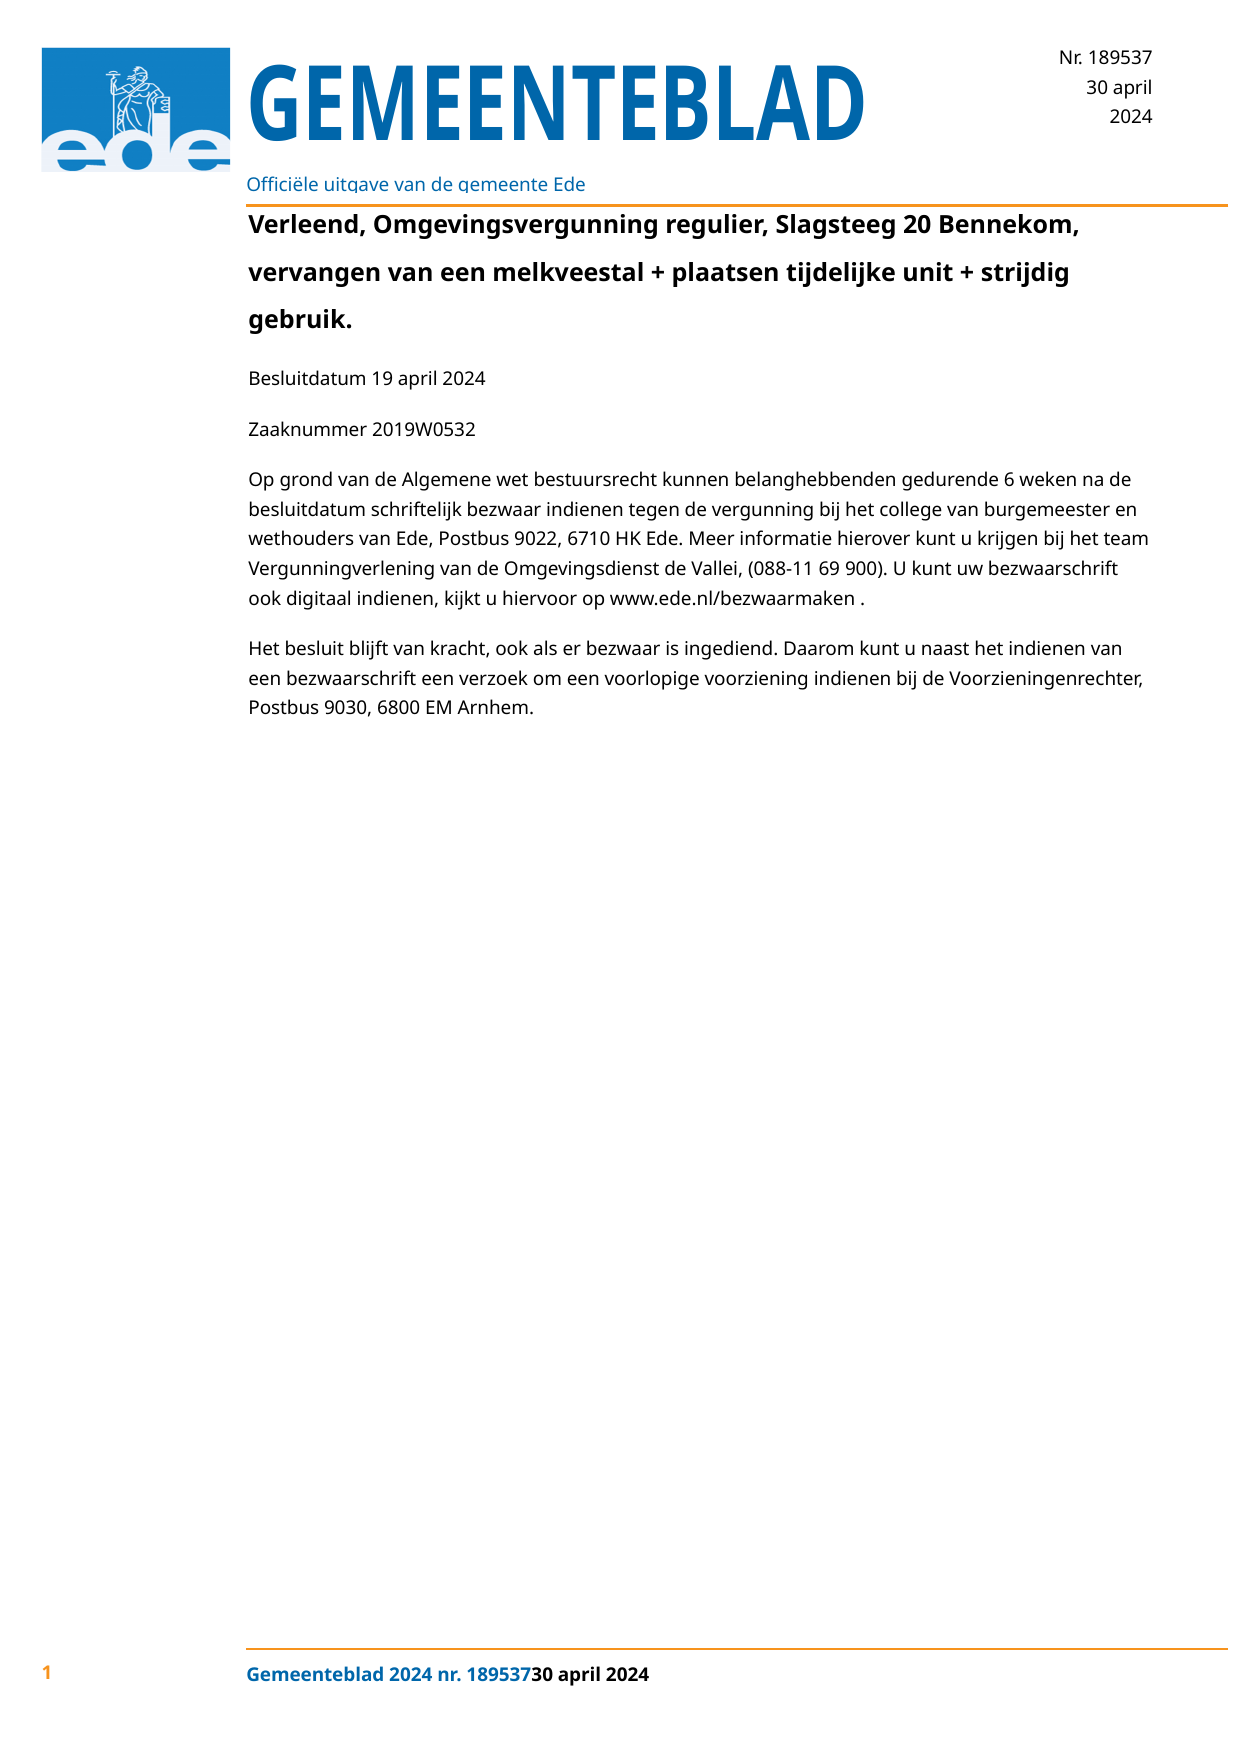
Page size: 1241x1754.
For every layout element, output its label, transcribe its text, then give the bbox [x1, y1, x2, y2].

text Besluitdatum 19 april 2024 [248, 366, 1152, 391]
picture [41, 47, 231, 172]
text Op grond van de Algemene wet bestuursrecht kunnen belanghebbenden gedurende 6 weken na de besluitdatum schriftelijk bezwaar indienen tegen de vergunning bij het college van burgemeester en wethouders van Ede, Postbus 9022, 6710 HK Ede. Meer informatie hierover kunt u krijgen bij het team Vergunningverlening van de Omgevingsdienst de Vallei, (088-11 69 900). U kunt uw bezwaarschrift ook digitaal indienen, kijkt u hiervoor op www.ede.nl/bezwaarmaken . [248, 466, 1152, 610]
text Het besluit blijft van kracht, ook als er bezwaar is ingediend. Daarom kunt u naast het indienen van een bezwaarschrift een verzoek om een voorlopige voorziening indienen bij de Voorzieningenrechter, Postbus 9030, 6800 EM Arnhem. [248, 635, 1152, 720]
text Zaaknummer 2019W0532 [248, 416, 1152, 442]
text Verleend, Omgevingsvergunning regulier, Slagsteeg 20 Bennekom, vervangen van een melkveestal + plaatsen tijdelijke unit + strijdig gebruik. [248, 207, 1152, 336]
